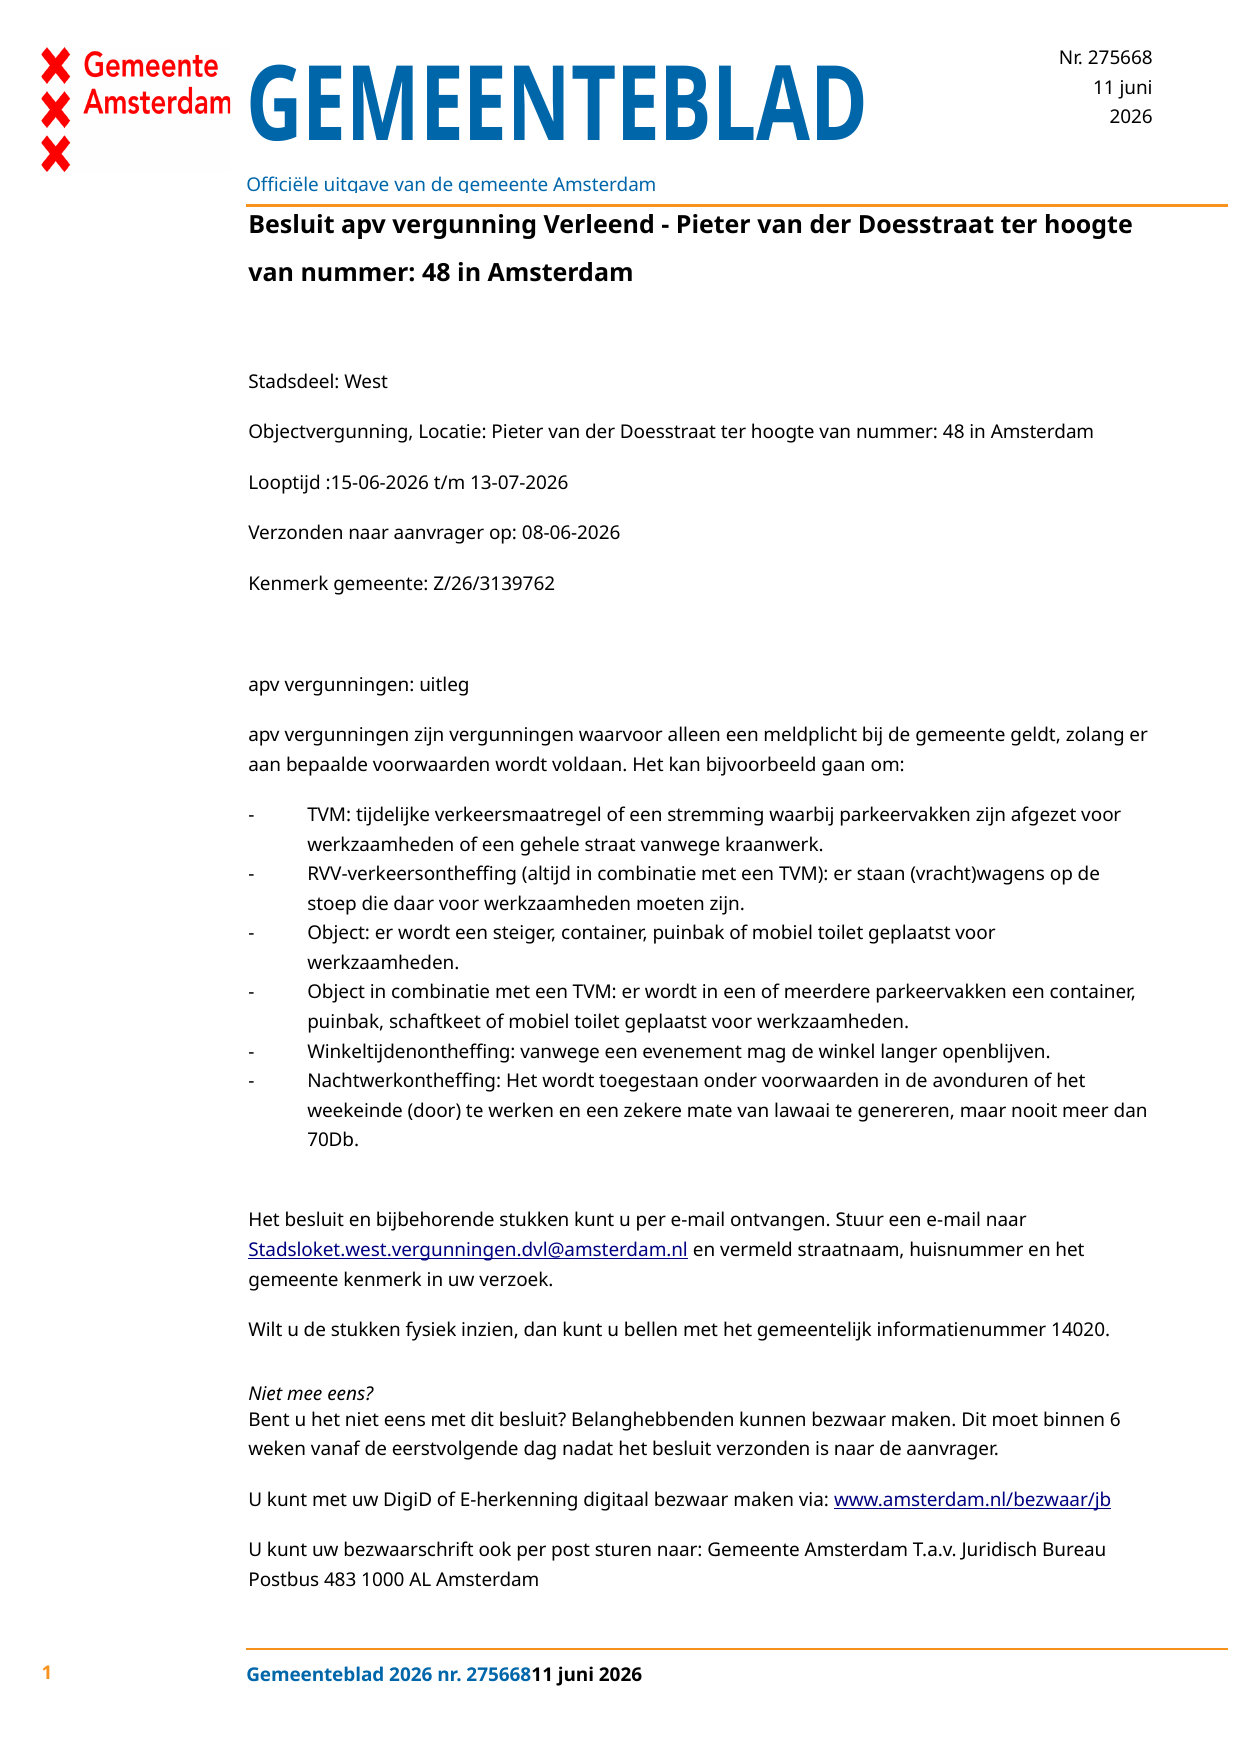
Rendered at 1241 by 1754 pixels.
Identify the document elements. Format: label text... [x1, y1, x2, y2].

text apv vergunningen zijn vergunningen waarvoor alleen een meldplicht bij de gemeente geldt, zolang er aan bepaalde voorwaarden wordt voldaan. Het kan bijvoorbeeld gaan om: [248, 721, 1152, 777]
text Het besluit en bijbehorende stukken kunt u per e-mail ontvangen. Stuur een e-mail naar Stadsloket.west.vergunningen.dvl@amsterdam.nl en vermeld straatnaam, huisnummer en het gemeente kenmerk in uw verzoek. [248, 1207, 1152, 1292]
text Stadsdeel: West [248, 368, 1152, 394]
list Object: er wordt een steiger, container, puinbak of mobiel toilet geplaatst voor werkzaamheden. [248, 919, 1152, 975]
list RVV-verkeersontheffing (altijd in combinatie met een TVM): er staan (vracht)wagens op de stoep die daar voor werkzaamheden moeten zijn. [248, 860, 1152, 916]
text U kunt met uw DigiD of E-herkenning digitaal bezwaar maken via: www.amsterdam.nl/bezwaar/jb [248, 1486, 1152, 1512]
text Niet mee eens? [248, 1380, 1152, 1406]
text Wilt u de stukken fysiek inzien, dan kunt u bellen met het gemeentelijk informatienummer 14020. [248, 1316, 1152, 1342]
list Object in combinatie met een TVM: er wordt in een of meerdere parkeervakken een container, puinbak, schaftkeet of mobiel toilet geplaatst voor werkzaamheden. [248, 979, 1152, 1034]
text Verzonden naar aanvrager op: 08-06-2026 [248, 519, 1152, 545]
text Besluit apv vergunning Verleend - Pieter van der Doesstraat ter hoogte van nummer: 48 in Amsterdam [248, 207, 1152, 288]
text apv vergunningen: uitleg [248, 671, 1152, 697]
list TVM: tijdelijke verkeersmaatregel of een stremming waarbij parkeervakken zijn afgezet voor werkzaamheden of een gehele straat vanwege kraanwerk. [248, 801, 1152, 857]
text U kunt uw bezwaarschrift ook per post sturen naar: Gemeente Amsterdam T.a.v. Juridisch Bureau Postbus 483 1000 AL Amsterdam [248, 1536, 1152, 1592]
picture [41, 47, 231, 172]
text Bent u het niet eens met dit besluit? Belanghebbenden kunnen bezwaar maken. Dit moet binnen 6 weken vanaf de eerstvolgende dag nadat het besluit verzonden is naar de aanvrager. [248, 1406, 1152, 1461]
text Looptijd :15-06-2026 t/m 13-07-2026 [248, 469, 1152, 495]
text Kenmerk gemeente: Z/26/3139762 [248, 570, 1152, 596]
text Objectvergunning, Locatie: Pieter van der Doesstraat ter hoogte van nummer: 48 in Amsterdam [248, 419, 1152, 444]
list Winkeltijdenontheffing: vanwege een evenement mag de winkel langer openblijven. [248, 1038, 1152, 1064]
list Nachtwerkontheffing: Het wordt toegestaan onder voorwaarden in de avonduren of het weekeinde (door) te werken en een zekere mate van lawaai te genereren, maar nooit meer dan 70Db. [248, 1067, 1152, 1152]
